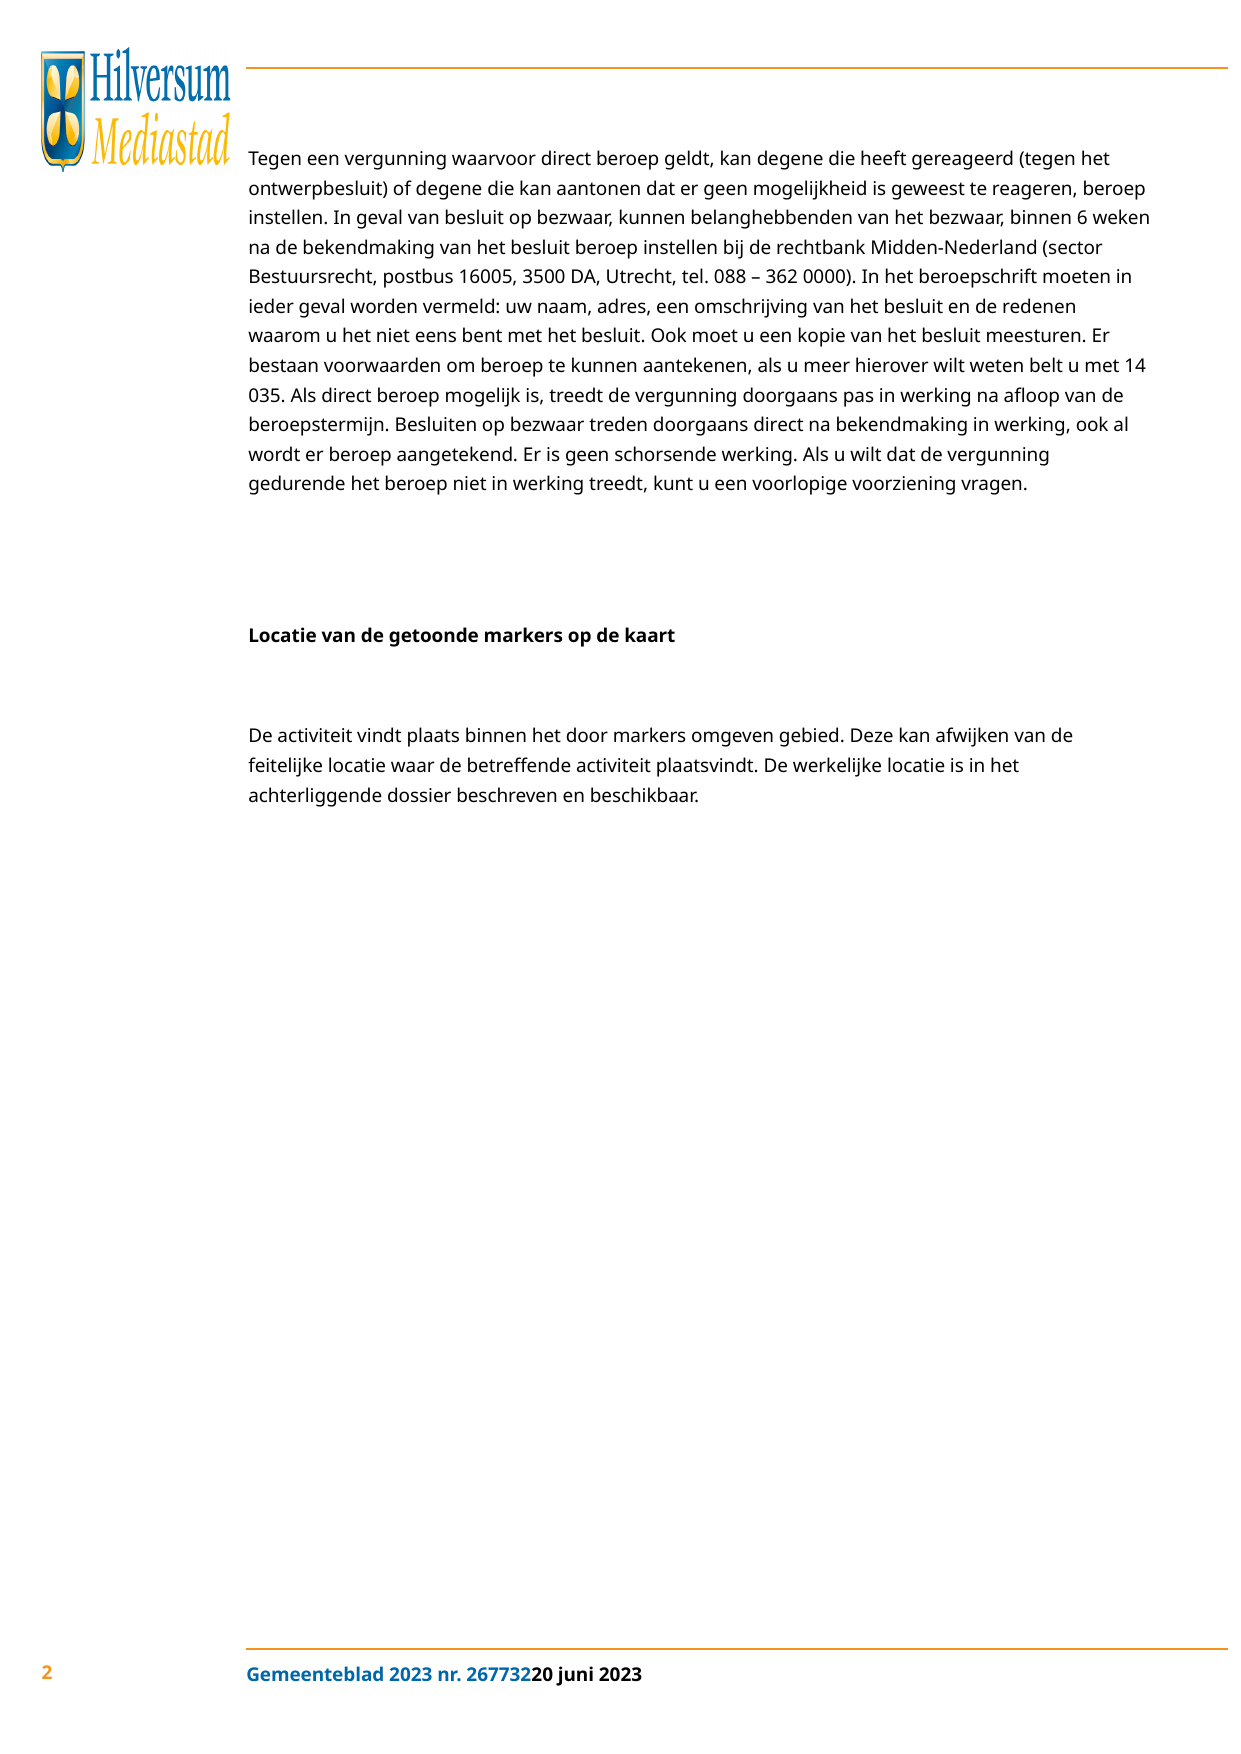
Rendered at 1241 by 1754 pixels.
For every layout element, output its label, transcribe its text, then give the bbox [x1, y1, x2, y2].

picture [41, 47, 231, 172]
text Tegen een vergunning waarvoor direct beroep geldt, kan degene die heeft gereageerd (tegen het ontwerpbesluit) of degene die kan aantonen dat er geen mogelijkheid is geweest te reageren, beroep instellen. In geval van besluit op bezwaar, kunnen belanghebbenden van het bezwaar, binnen 6 weken na de bekendmaking van het besluit beroep instellen bij de rechtbank Midden-Nederland (sector Bestuursrecht, postbus 16005, 3500 DA, Utrecht, tel. 088 – 362 0000). In het beroepschrift moeten in ieder geval worden vermeld: uw naam, adres, een omschrijving van het besluit en de redenen waarom u het niet eens bent met het besluit. Ook moet u een kopie van het besluit meesturen. Er bestaan voorwaarden om beroep te kunnen aantekenen, als u meer hierover wilt weten belt u met 14 035. Als direct beroep mogelijk is, treedt de vergunning doorgaans pas in werking na afloop van de beroepstermijn. Besluiten op bezwaar treden doorgaans direct na bekendmaking in werking, ook al wordt er beroep aangetekend. Er is geen schorsende werking. Als u wilt dat de vergunning gedurende het beroep niet in werking treedt, kunt u een voorlopige voorziening vragen. [248, 145, 1152, 496]
text Locatie van de getoonde markers op de kaart [248, 622, 1152, 648]
text De activiteit vindt plaats binnen het door markers omgeven gebied. Deze kan afwijken van de feitelijke locatie waar de betreffende activiteit plaatsvindt. De werkelijke locatie is in het achterliggende dossier beschreven en beschikbaar. [248, 723, 1152, 808]
